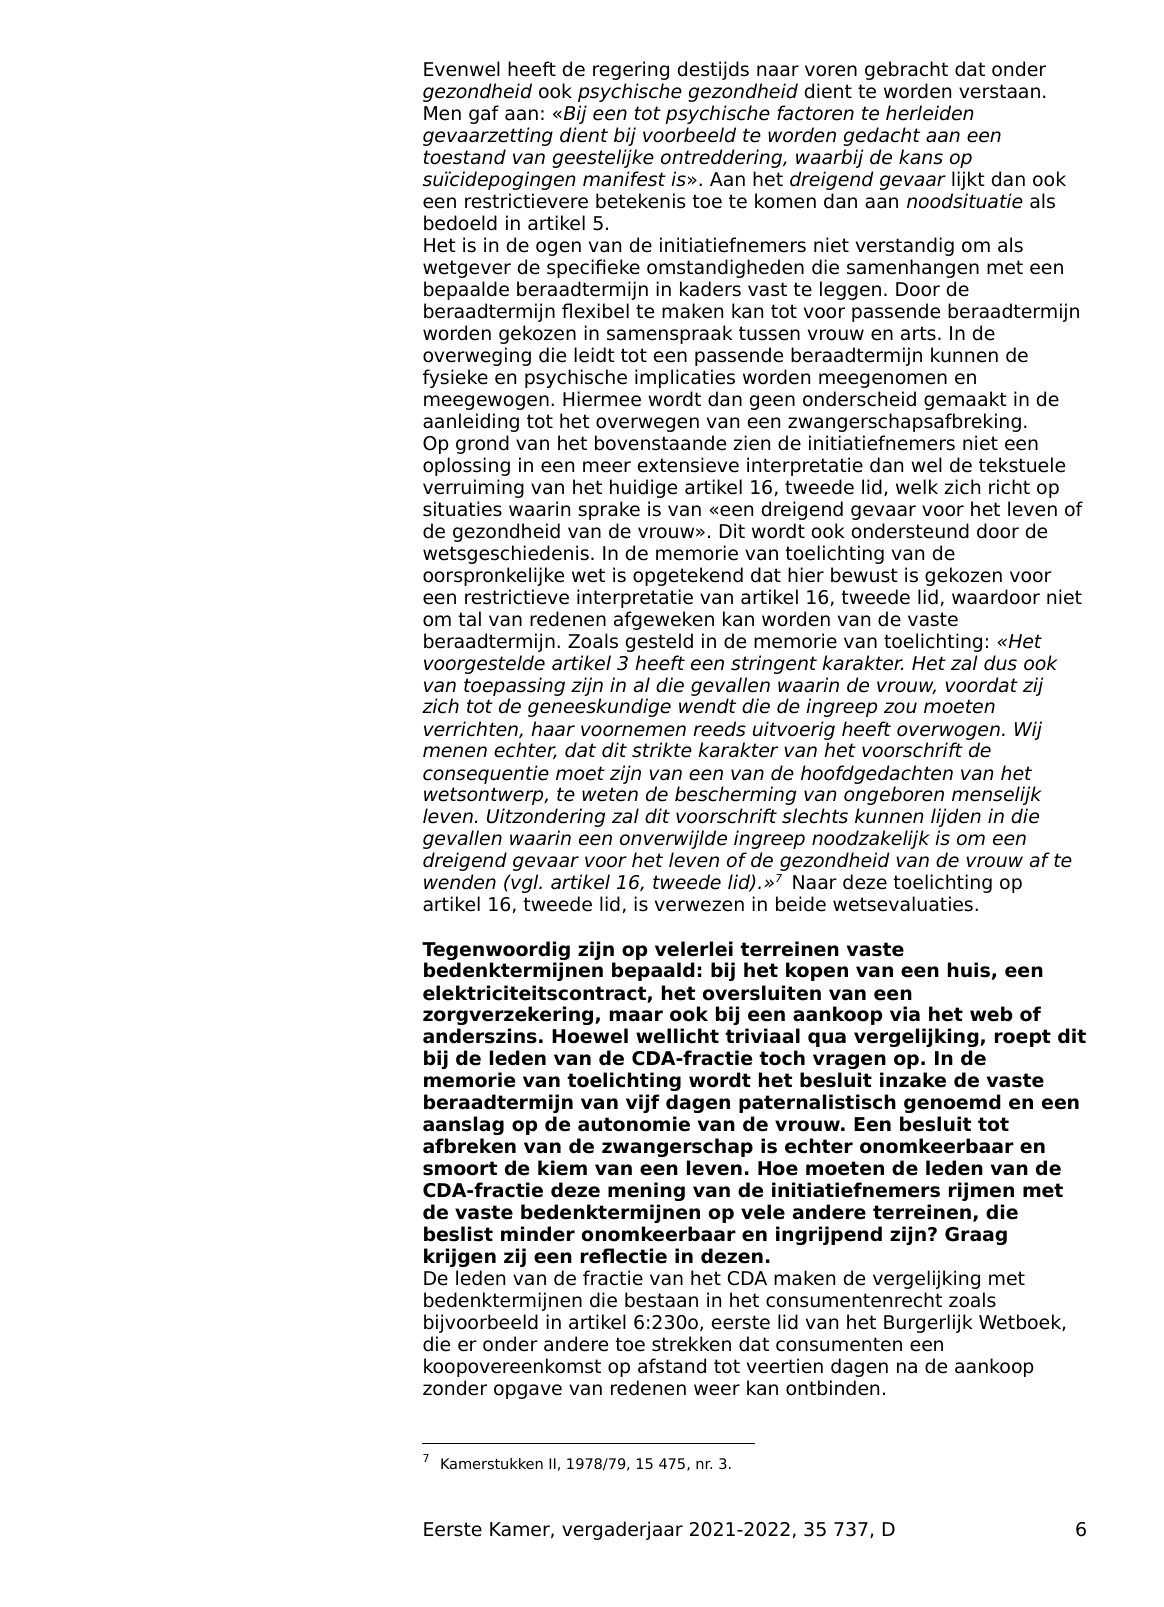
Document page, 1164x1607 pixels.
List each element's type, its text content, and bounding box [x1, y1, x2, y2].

text Kamerstukken II, 1978/79, 15 475, nr. 3. [422, 1452, 1087, 1474]
text Het is in de ogen van de initiatiefnemers niet verstandig om als wetgever de specifieke omstandigheden die samenhangen met een bepaalde beraadtermijn in kaders vast te leggen. Door de beraadtermijn flexibel te maken kan tot voor passende beraadtermijn worden gekozen in samenspraak tussen vrouw en arts. In de overweging die leidt tot een passende beraadtermijn kunnen de fysieke en psychische implicaties worden meegenomen en meegewogen. Hiermee wordt dan geen onderscheid gemaakt in de aanleiding tot het overwegen van een zwangerschapsafbreking. [422, 235, 1087, 433]
text Tegenwoordig zijn op velerlei terreinen vaste bedenktermijnen bepaald: bij het kopen van een huis, een elektriciteitscontract, het oversluiten van een zorgverzekering, maar ook bij een aankoop via het web of anderszins. Hoewel wellicht triviaal qua vergelijking, roept dit bij de leden van de CDA-fractie toch vragen op. In de memorie van toelichting wordt het besluit inzake de vaste beraadtermijn van vijf dagen paternalistisch genoemd en een aanslag op de autonomie van de vrouw. Een besluit tot afbreken van de zwangerschap is echter onomkeerbaar en smoort de kiem van een leven. Hoe moeten de leden van de CDA-fractie deze mening van de initiatiefnemers rijmen met de vaste bedenktermijnen op vele andere terreinen, die beslist minder onomkeerbaar en ingrijpend zijn? Graag krijgen zij een reflectie in dezen. [422, 938, 1087, 1268]
text De leden van de fractie van het CDA maken de vergelijking met bedenktermijnen die bestaan in het consumentenrecht zoals bijvoorbeeld in artikel 6:230o, eerste lid van het Burgerlijk Wetboek, die er onder andere toe strekken dat consumenten een koopovereenkomst op afstand tot veertien dagen na de aankoop zonder opgave van redenen weer kan ontbinden. [422, 1268, 1087, 1400]
text Evenwel heeft de regering destijds naar voren gebracht dat onder gezondheid ook psychische gezondheid dient te worden verstaan. Men gaf aan: «Bij een tot psychische factoren te herleiden gevaarzetting dient bij voorbeeld te worden gedacht aan een toestand van geestelijke ontreddering, waarbij de kans op suïcidepogingen manifest is». Aan het dreigend gevaar lijkt dan ook een restrictievere betekenis toe te komen dan aan noodsituatie als bedoeld in artikel 5. [422, 59, 1087, 235]
text Op grond van het bovenstaande zien de initiatiefnemers niet een oplossing in een meer extensieve interpretatie dan wel de tekstuele verruiming van het huidige artikel 16, tweede lid, welk zich richt op situaties waarin sprake is van «een dreigend gevaar voor het leven of de gezondheid van de vrouw». Dit wordt ook ondersteund door de wetsgeschiedenis. In de memorie van toelichting van de oorspronkelijke wet is opgetekend dat hier bewust is gekozen voor een restrictieve interpretatie van artikel 16, tweede lid, waardoor niet om tal van redenen afgeweken kan worden van de vaste beraadtermijn. Zoals gesteld in de memorie van toelichting: «Het voorgestelde artikel 3 heeft een stringent karakter. Het zal dus ook van toepassing zijn in al die gevallen waarin de vrouw, voordat zij zich tot de geneeskundige wendt die de ingreep zou moeten verrichten, haar voornemen reeds uitvoerig heeft overwogen. Wij menen echter, dat dit strikte karakter van het voorschrift de consequentie moet zijn van een van de hoofdgedachten van het wetsontwerp, te weten de bescherming van ongeboren menselijk leven. Uitzondering zal dit voorschrift slechts kunnen lijden in die gevallen waarin een onverwijlde ingreep noodzakelijk is om een dreigend gevaar voor het leven of de gezondheid van de vrouw af te wenden (vgl. artikel 16, tweede lid).» Naar deze toelichting op artikel 16, tweede lid, is verwezen in beide wetsevaluaties. [422, 433, 1087, 916]
